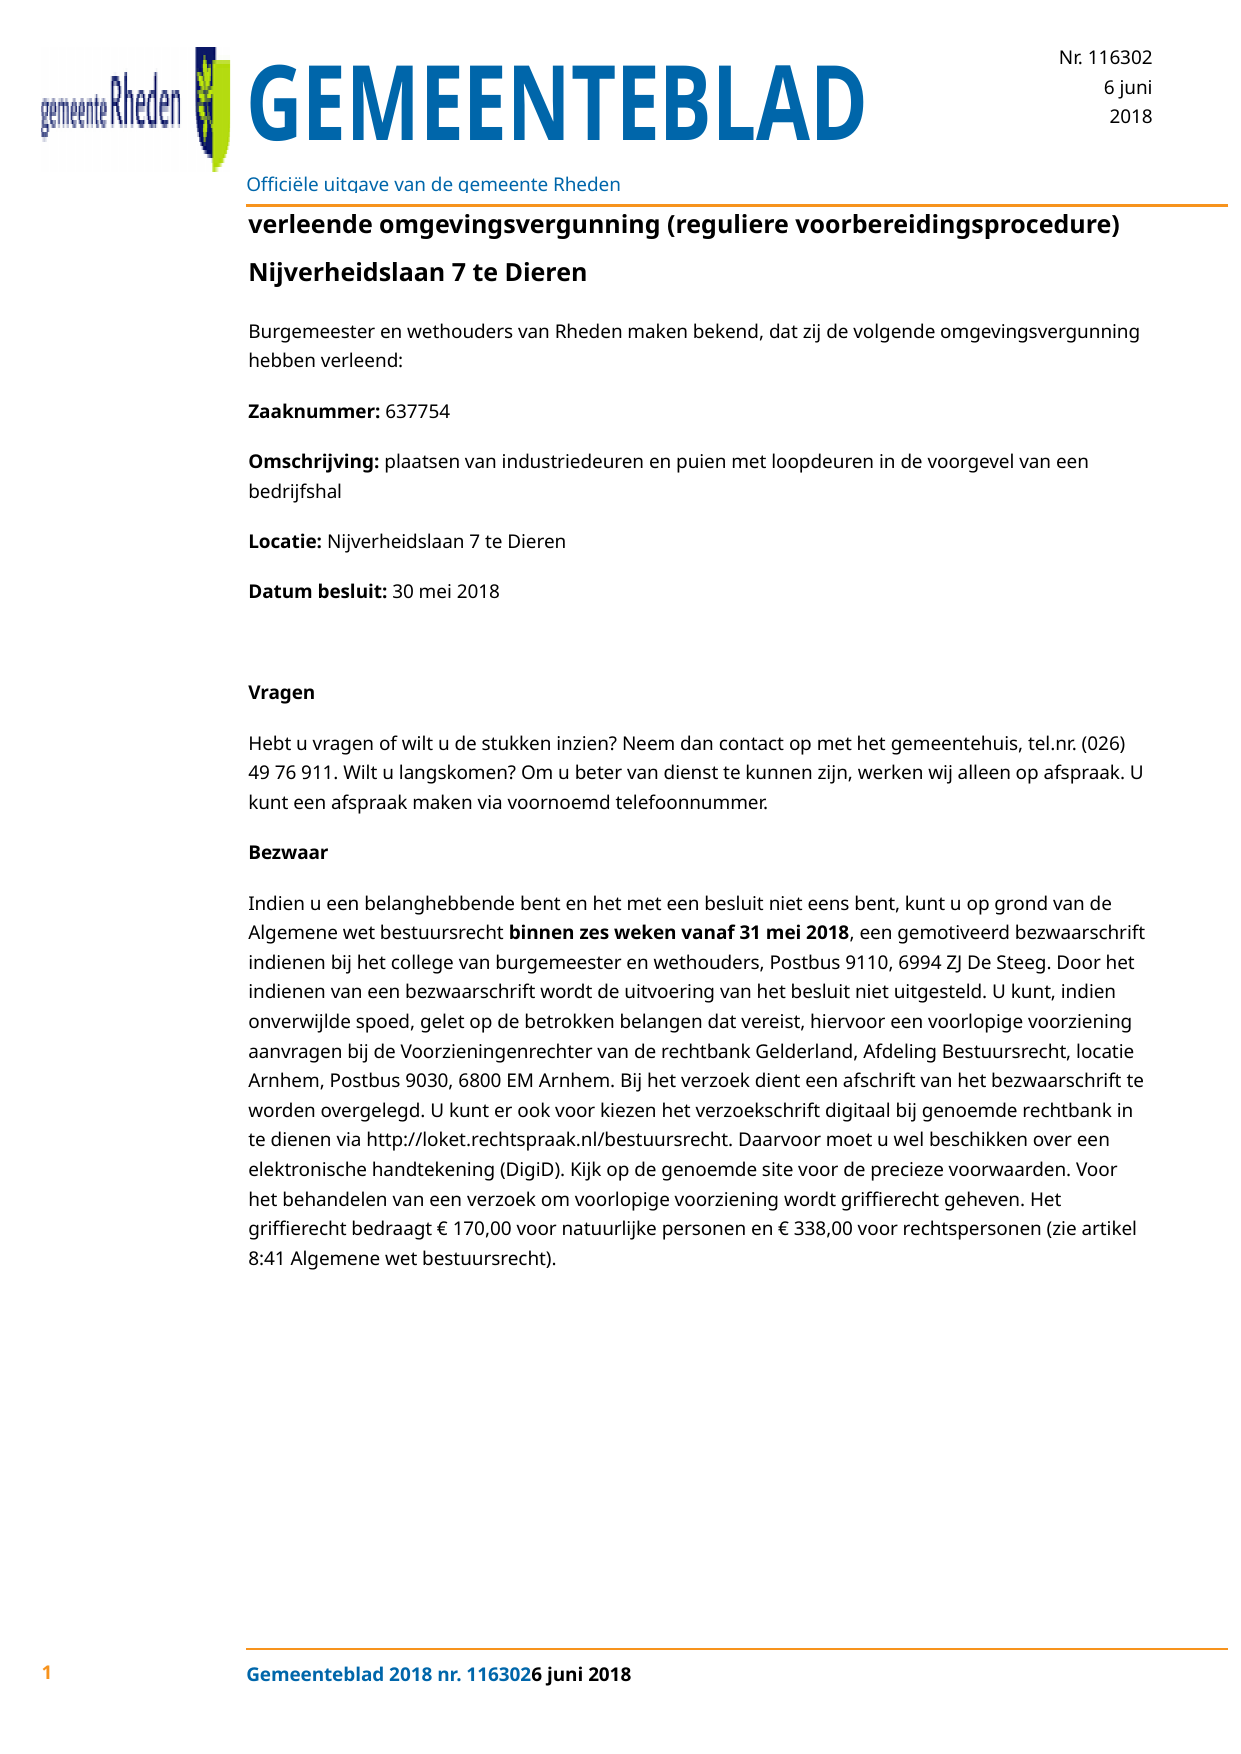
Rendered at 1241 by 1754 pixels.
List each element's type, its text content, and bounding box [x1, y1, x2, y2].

text Zaaknummer: 637754 [248, 398, 1152, 424]
text Locatie: Nijverheidslaan 7 te Dieren [248, 528, 1152, 554]
text Vragen [248, 679, 1152, 705]
text Hebt u vragen of wilt u de stukken inzien? Neem dan contact op met het gemeentehuis, tel.nr. (026) 49 76 911. Wilt u langskomen? Om u beter van dienst te kunnen zijn, werken wij alleen op afspraak. U kunt een afspraak maken via voornoemd telefoonnummer. [248, 730, 1152, 815]
text verleende omgevingsvergunning (reguliere voorbereidingsprocedure) Nijverheidslaan 7 te Dieren [248, 207, 1152, 288]
text Indien u een belanghebbende bent en het met een besluit niet eens bent, kunt u op grond van de Algemene wet bestuursrecht binnen zes weken vanaf 31 mei 2018, een gemotiveerd bezwaarschrift indienen bij het college van burgemeester en wethouders, Postbus 9110, 6994 ZJ De Steeg. Door het indienen van een bezwaarschrift wordt de uitvoering van het besluit niet uitgesteld. U kunt, indien onverwijlde spoed, gelet op de betrokken belangen dat vereist, hiervoor een voorlopige voorziening aanvragen bij de Voorzieningenrechter van de rechtbank Gelderland, Afdeling Bestuursrecht, locatie Arnhem, Postbus 9030, 6800 EM Arnhem. Bij het verzoek dient een afschrift van het bezwaarschrift te worden overgelegd. U kunt er ook voor kiezen het verzoekschrift digitaal bij genoemde rechtbank in te dienen via http://loket.rechtspraak.nl/bestuursrecht. Daarvoor moet u wel beschikken over een elektronische handtekening (DigiD). Kijk op de genoemde site voor de precieze voorwaarden. Voor het behandelen van een verzoek om voorlopige voorziening wordt griffierecht geheven. Het griffierecht bedraagt € 170,00 voor natuurlijke personen en € 338,00 voor rechtspersonen (zie artikel 8:41 Algemene wet bestuursrecht). [248, 890, 1152, 1271]
text Datum besluit: 30 mei 2018 [248, 579, 1152, 604]
text Burgemeester en wethouders van Rheden maken bekend, dat zij de volgende omgevingsvergunning hebben verleend: [248, 318, 1152, 373]
text Bezwaar [248, 839, 1152, 865]
text Omschrijving: plaatsen van industriedeuren en puien met loopdeuren in de voorgevel van een bedrijfshal [248, 448, 1152, 504]
picture [41, 47, 231, 172]
